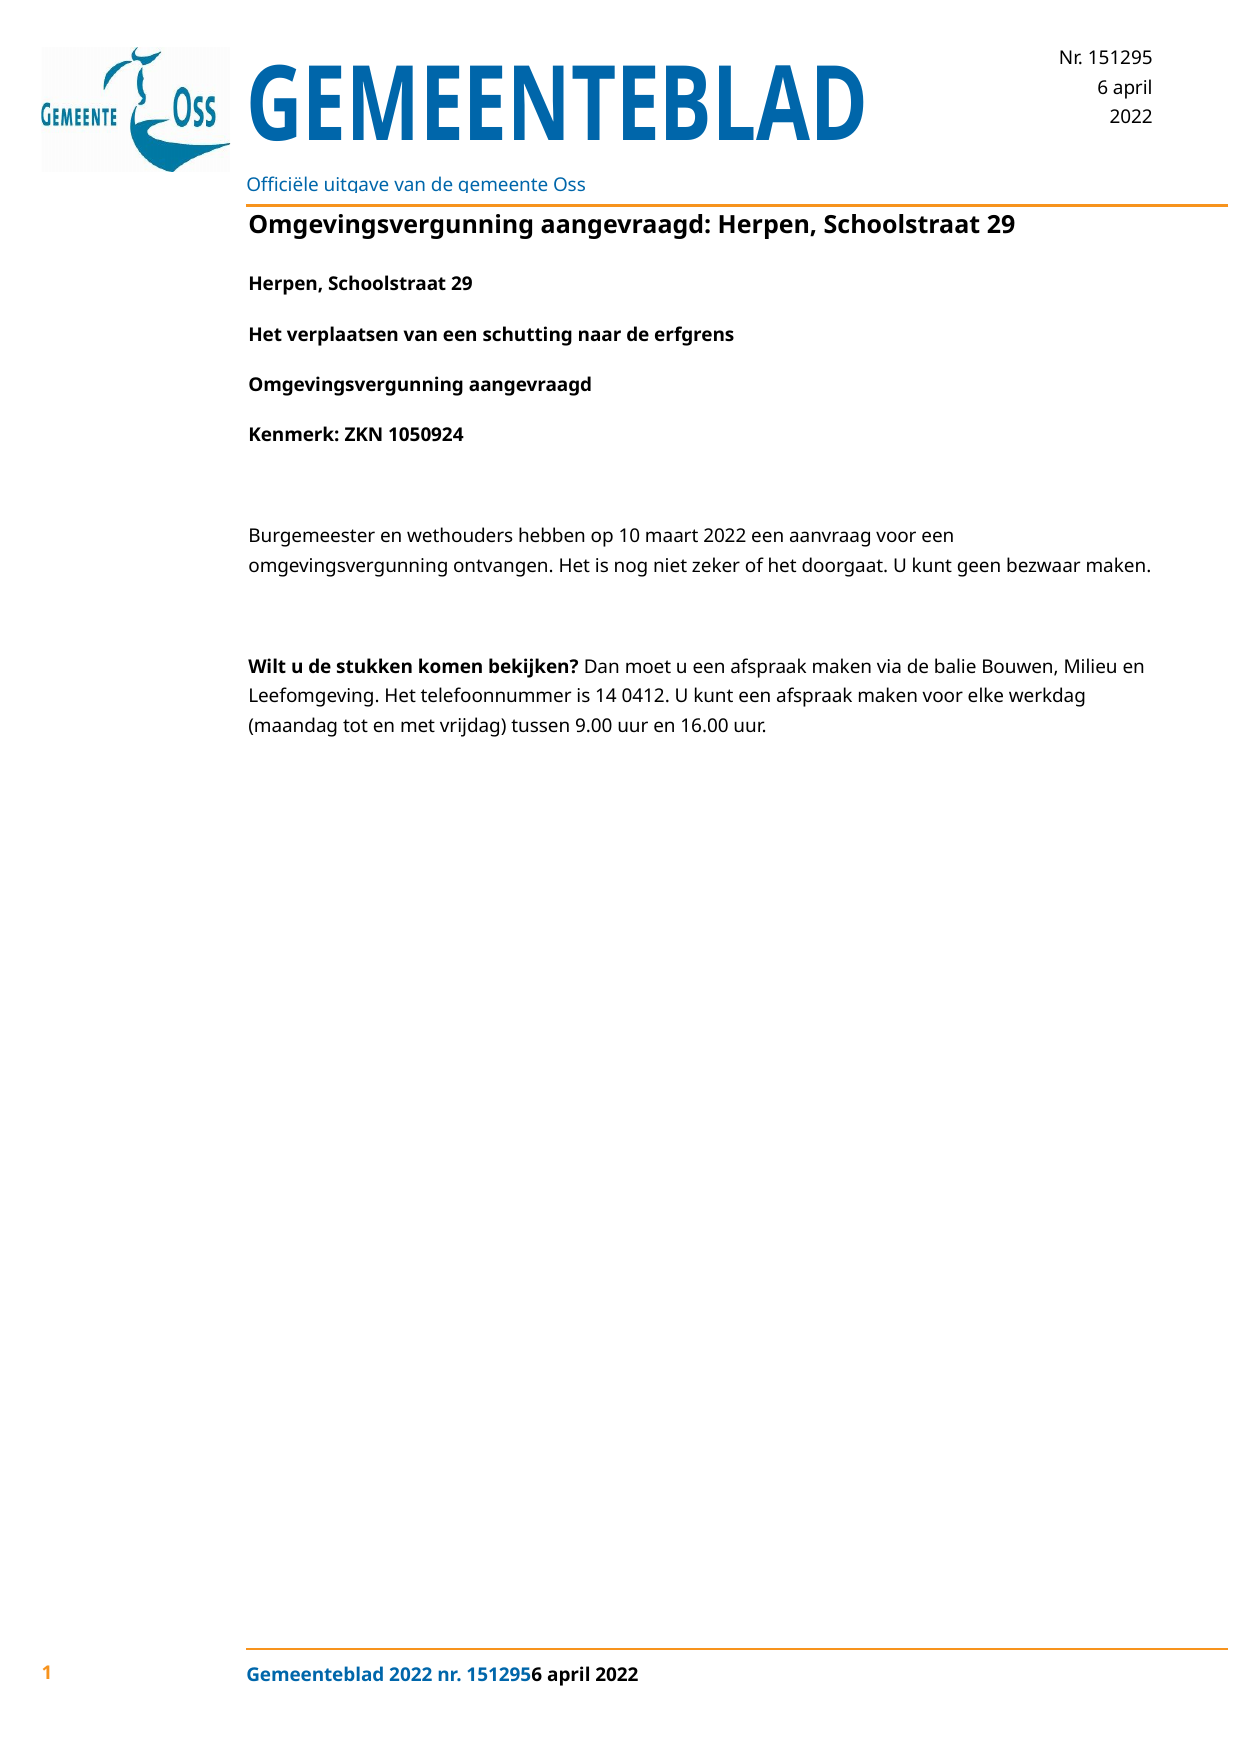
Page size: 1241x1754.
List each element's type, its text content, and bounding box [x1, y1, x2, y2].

picture [41, 47, 231, 172]
text Herpen, Schoolstraat 29 [248, 270, 1152, 296]
text Kenmerk: ZKN 1050924 [248, 422, 1152, 447]
text Omgevingsvergunning aangevraagd [248, 371, 1152, 397]
text Burgemeester en wethouders hebben op 10 maart 2022 een aanvraag voor een omgevingsvergunning ontvangen. Het is nog niet zeker of het doorgaat. U kunt geen bezwaar maken. [248, 522, 1152, 578]
text Omgevingsvergunning aangevraagd: Herpen, Schoolstraat 29 [248, 207, 1152, 241]
text Wilt u de stukken komen bekijken? Dan moet u een afspraak maken via de balie Bouwen, Milieu en Leefomgeving. Het telefoonnummer is 14 0412. U kunt een afspraak maken voor elke werkdag (maandag tot en met vrijdag) tussen 9.00 uur en 16.00 uur. [248, 653, 1152, 738]
text Het verplaatsen van een schutting naar de erfgrens [248, 321, 1152, 346]
